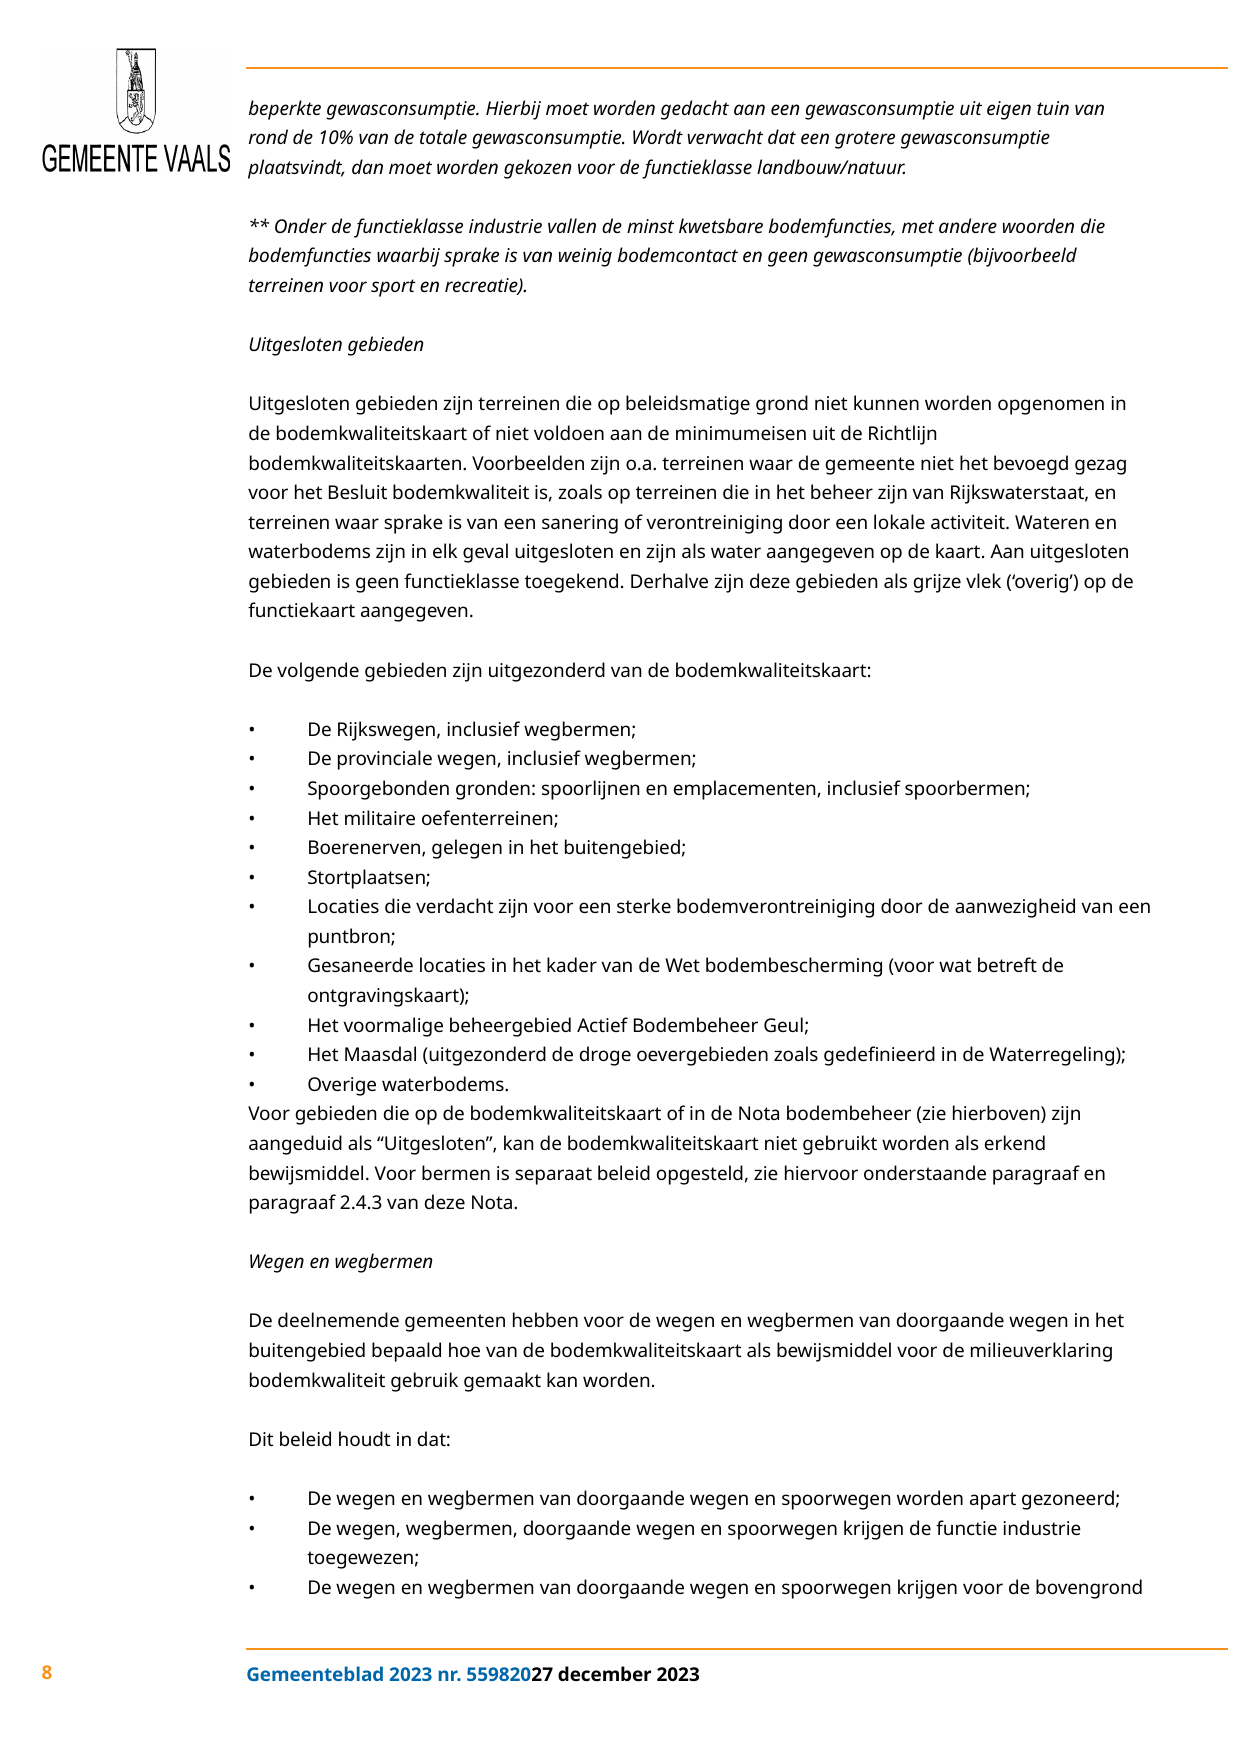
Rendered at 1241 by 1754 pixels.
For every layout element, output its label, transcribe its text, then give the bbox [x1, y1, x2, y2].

list Gesaneerde locaties in het kader van de Wet bodembescherming (voor wat betreft de ontgravingskaart); [248, 953, 1152, 1008]
list De wegen, wegbermen, doorgaande wegen en spoorwegen krijgen de functie industrie toegewezen; [248, 1515, 1152, 1570]
text Voor gebieden die op de bodemkwaliteitskaart of in de Nota bodembeheer (zie hierboven) zijn aangeduid als “Uitgesloten”, kan de bodemkwaliteitskaart niet gebruikt worden als erkend bewijsmiddel. Voor bermen is separaat beleid opgesteld, zie hiervoor onderstaande paragraaf en paragraaf 2.4.3 van deze Nota. [248, 1101, 1152, 1215]
list Stortplaatsen; [248, 864, 1152, 890]
list De provinciale wegen, inclusief wegbermen; [248, 746, 1152, 771]
list Overige waterbodems. [248, 1071, 1152, 1097]
text De deelnemende gemeenten hebben voor de wegen en wegbermen van doorgaande wegen in het buitengebied bepaald hoe van de bodemkwaliteitskaart als bewijsmiddel voor de milieuverklaring bodemkwaliteit gebruik gemaakt kan worden. [248, 1308, 1152, 1393]
text Wegen en wegbermen [248, 1248, 1152, 1274]
list Het voormalige beheergebied Actief Bodembeheer Geul; [248, 1012, 1152, 1038]
text ** Onder de functieklasse industrie vallen de minst kwetsbare bodemfuncties, met andere woorden die bodemfuncties waarbij sprake is van weinig bodemcontact en geen gewasconsumptie (bijvoorbeeld terreinen voor sport en recreatie). [248, 213, 1152, 298]
text beperkte gewasconsumptie. Hierbij moet worden gedacht aan een gewasconsumptie uit eigen tuin van rond de 10% van de totale gewasconsumptie. Wordt verwacht dat een grotere gewasconsumptie plaatsvindt, dan moet worden gekozen voor de functieklasse landbouw/natuur. [248, 95, 1152, 180]
list De wegen en wegbermen van doorgaande wegen en spoorwegen worden apart gezoneerd; [248, 1485, 1152, 1511]
text De volgende gebieden zijn uitgezonderd van de bodemkwaliteitskaart: [248, 657, 1152, 683]
list De wegen en wegbermen van doorgaande wegen en spoorwegen krijgen voor de bovengrond [248, 1574, 1152, 1600]
list Het militaire oefenterreinen; [248, 805, 1152, 831]
picture [41, 47, 231, 172]
text Uitgesloten gebieden [248, 331, 1152, 357]
text Uitgesloten gebieden zijn terreinen die op beleidsmatige grond niet kunnen worden opgenomen in de bodemkwaliteitskaart of niet voldoen aan de minimumeisen uit de Richtlijn bodemkwaliteitskaarten. Voorbeelden zijn o.a. terreinen waar de gemeente niet het bevoegd gezag voor het Besluit bodemkwaliteit is, zoals op terreinen die in het beheer zijn van Rijkswaterstaat, en terreinen waar sprake is van een sanering of verontreiniging door een lokale activiteit. Wateren en waterbodems zijn in elk geval uitgesloten en zijn als water aangegeven op de kaart. Aan uitgesloten gebieden is geen functieklasse toegekend. Derhalve zijn deze gebieden als grijze vlek (‘overig’) op de functiekaart aangegeven. [248, 391, 1152, 623]
list Locaties die verdacht zijn voor een sterke bodemverontreiniging door de aanwezigheid van een puntbron; [248, 893, 1152, 949]
list Spoorgebonden gronden: spoorlijnen en emplacementen, inclusief spoorbermen; [248, 775, 1152, 801]
list Het Maasdal (uitgezonderd de droge oevergebieden zoals gedefinieerd in de Waterregeling); [248, 1041, 1152, 1067]
list Boerenerven, gelegen in het buitengebied; [248, 834, 1152, 860]
list De Rijkswegen, inclusief wegbermen; [248, 716, 1152, 742]
text Dit beleid houdt in dat: [248, 1426, 1152, 1452]
